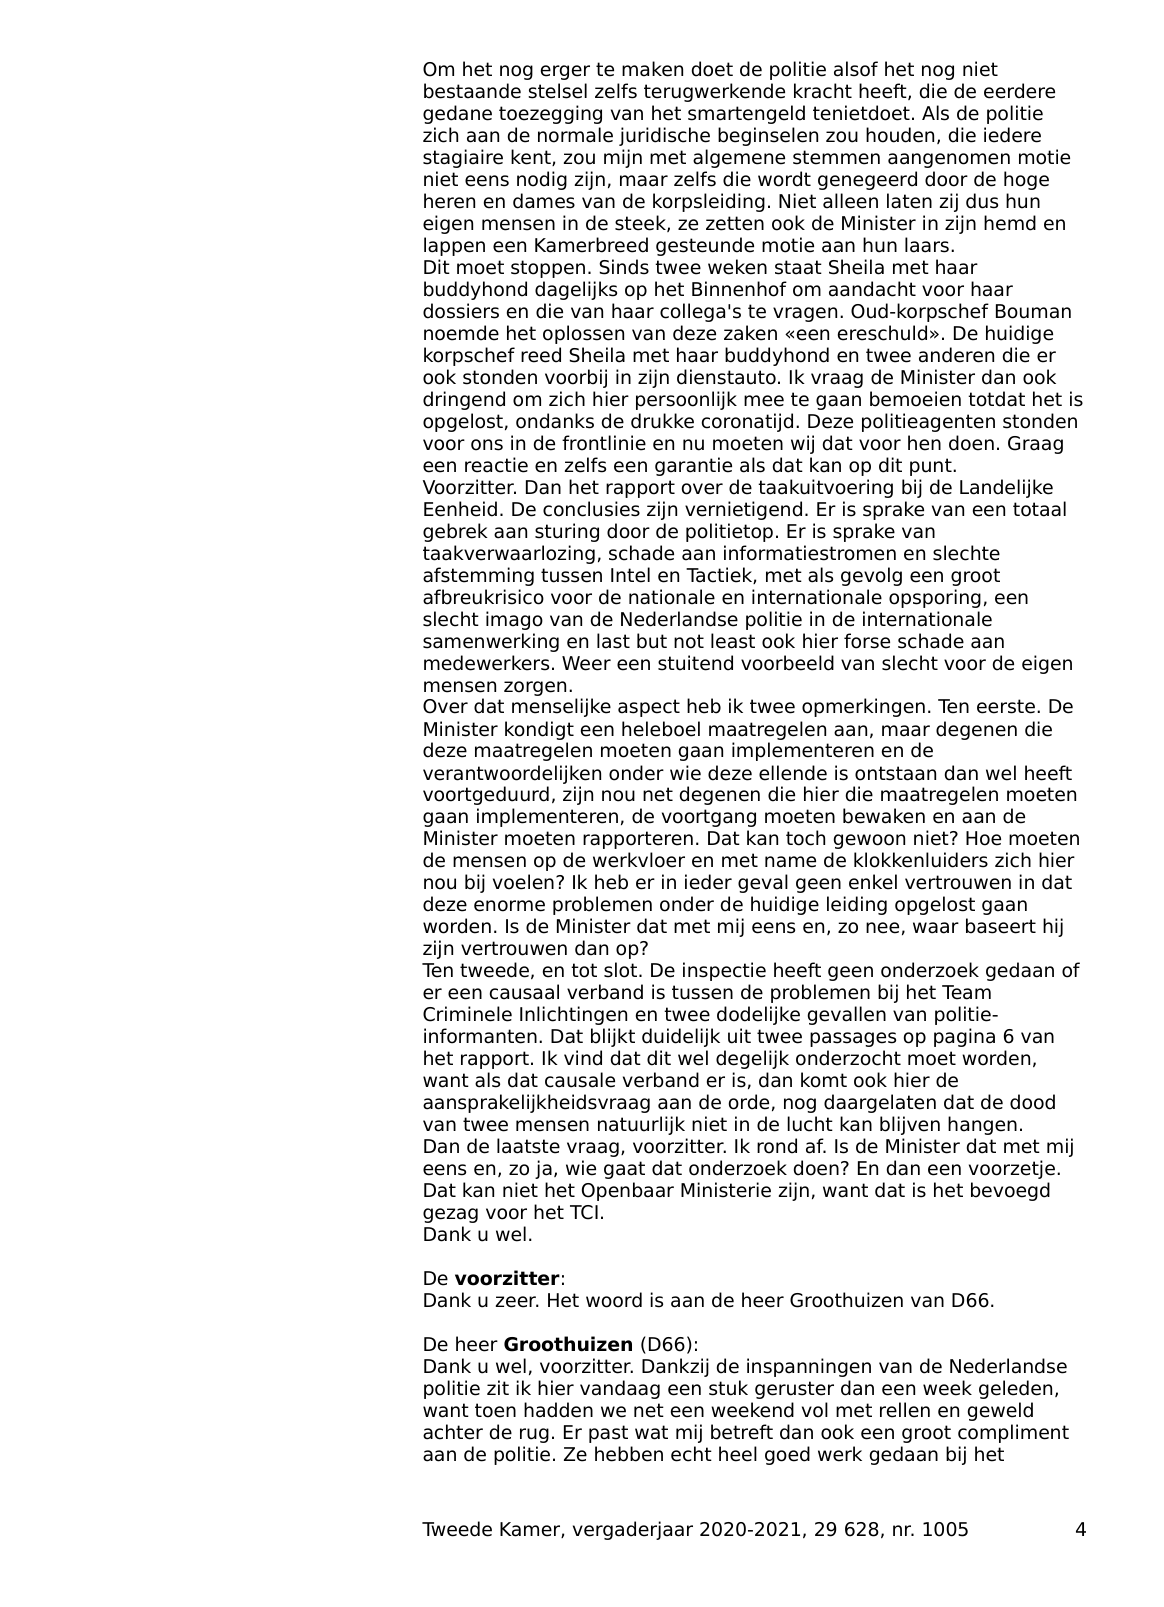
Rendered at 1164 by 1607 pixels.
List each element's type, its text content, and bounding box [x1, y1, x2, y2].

text De heer Groothuizen (D66): [422, 1334, 1087, 1356]
text Ten tweede, en tot slot. De inspectie heeft geen onderzoek gedaan of er een causaal verband is tussen de problemen bij het Team Criminele Inlichtingen en twee dodelijke gevallen van politie-informanten. Dat blijkt duidelijk uit twee passages op pagina 6 van het rapport. Ik vind dat dit wel degelijk onderzocht moet worden, want als dat causale verband er is, dan komt ook hier de aansprakelijkheidsvraag aan de orde, nog daargelaten dat de dood van twee mensen natuurlijk niet in de lucht kan blijven hangen. [422, 960, 1087, 1136]
text Dit moet stoppen. Sinds twee weken staat Sheila met haar buddyhond dagelijks op het Binnenhof om aandacht voor haar dossiers en die van haar collega's te vragen. Oud-korpschef Bouman noemde het oplossen van deze zaken «een ereschuld». De huidige korpschef reed Sheila met haar buddyhond en twee anderen die er ook stonden voorbij in zijn dienstauto. Ik vraag de Minister dan ook dringend om zich hier persoonlijk mee te gaan bemoeien totdat het is opgelost, ondanks de drukke coronatijd. Deze politieagenten stonden voor ons in de frontlinie en nu moeten wij dat voor hen doen. Graag een reactie en zelfs een garantie als dat kan op dit punt. [422, 257, 1087, 477]
text Dank u wel, voorzitter. Dankzij de inspanningen van de Nederlandse politie zit ik hier vandaag een stuk geruster dan een week geleden, want toen hadden we net een weekend vol met rellen en geweld achter de rug. Er past wat mij betreft dan ook een groot compliment aan de politie. Ze hebben echt heel goed werk gedaan bij het [422, 1356, 1087, 1466]
text Over dat menselijke aspect heb ik twee opmerkingen. Ten eerste. De Minister kondigt een heleboel maatregelen aan, maar degenen die deze maatregelen moeten gaan implementeren en de verantwoordelijken onder wie deze ellende is ontstaan dan wel heeft voortgeduurd, zijn nou net degenen die hier die maatregelen moeten gaan implementeren, de voortgang moeten bewaken en aan de Minister moeten rapporteren. Dat kan toch gewoon niet? Hoe moeten de mensen op de werkvloer en met name de klokkenluiders zich hier nou bij voelen? Ik heb er in ieder geval geen enkel vertrouwen in dat deze enorme problemen onder de huidige leiding opgelost gaan worden. Is de Minister dat met mij eens en, zo nee, waar baseert hij zijn vertrouwen dan op? [422, 696, 1087, 960]
text Voorzitter. Dan het rapport over de taakuitvoering bij de Landelijke Eenheid. De conclusies zijn vernietigend. Er is sprake van een totaal gebrek aan sturing door de politietop. Er is sprake van taakverwaarlozing, schade aan informatiestromen en slechte afstemming tussen Intel en Tactiek, met als gevolg een groot afbreukrisico voor de nationale en internationale opsporing, een slecht imago van de Nederlandse politie in de internationale samenwerking en last but not least ook hier forse schade aan medewerkers. Weer een stuitend voorbeeld van slecht voor de eigen mensen zorgen. [422, 477, 1087, 696]
text De voorzitter: [422, 1268, 1087, 1290]
text Om het nog erger te maken doet de politie alsof het nog niet bestaande stelsel zelfs terugwerkende kracht heeft, die de eerdere gedane toezegging van het smartengeld tenietdoet. Als de politie zich aan de normale juridische beginselen zou houden, die iedere stagiaire kent, zou mijn met algemene stemmen aangenomen motie niet eens nodig zijn, maar zelfs die wordt genegeerd door de hoge heren en dames van de korpsleiding. Niet alleen laten zij dus hun eigen mensen in de steek, ze zetten ook de Minister in zijn hemd en lappen een Kamerbreed gesteunde motie aan hun laars. [422, 59, 1087, 257]
text Dank u zeer. Het woord is aan de heer Groothuizen van D66. [422, 1290, 1087, 1312]
text Dan de laatste vraag, voorzitter. Ik rond af. Is de Minister dat met mij eens en, zo ja, wie gaat dat onderzoek doen? En dan een voorzetje. Dat kan niet het Openbaar Ministerie zijn, want dat is het bevoegd gezag voor het TCI. [422, 1136, 1087, 1224]
text Dank u wel. [422, 1224, 1087, 1246]
